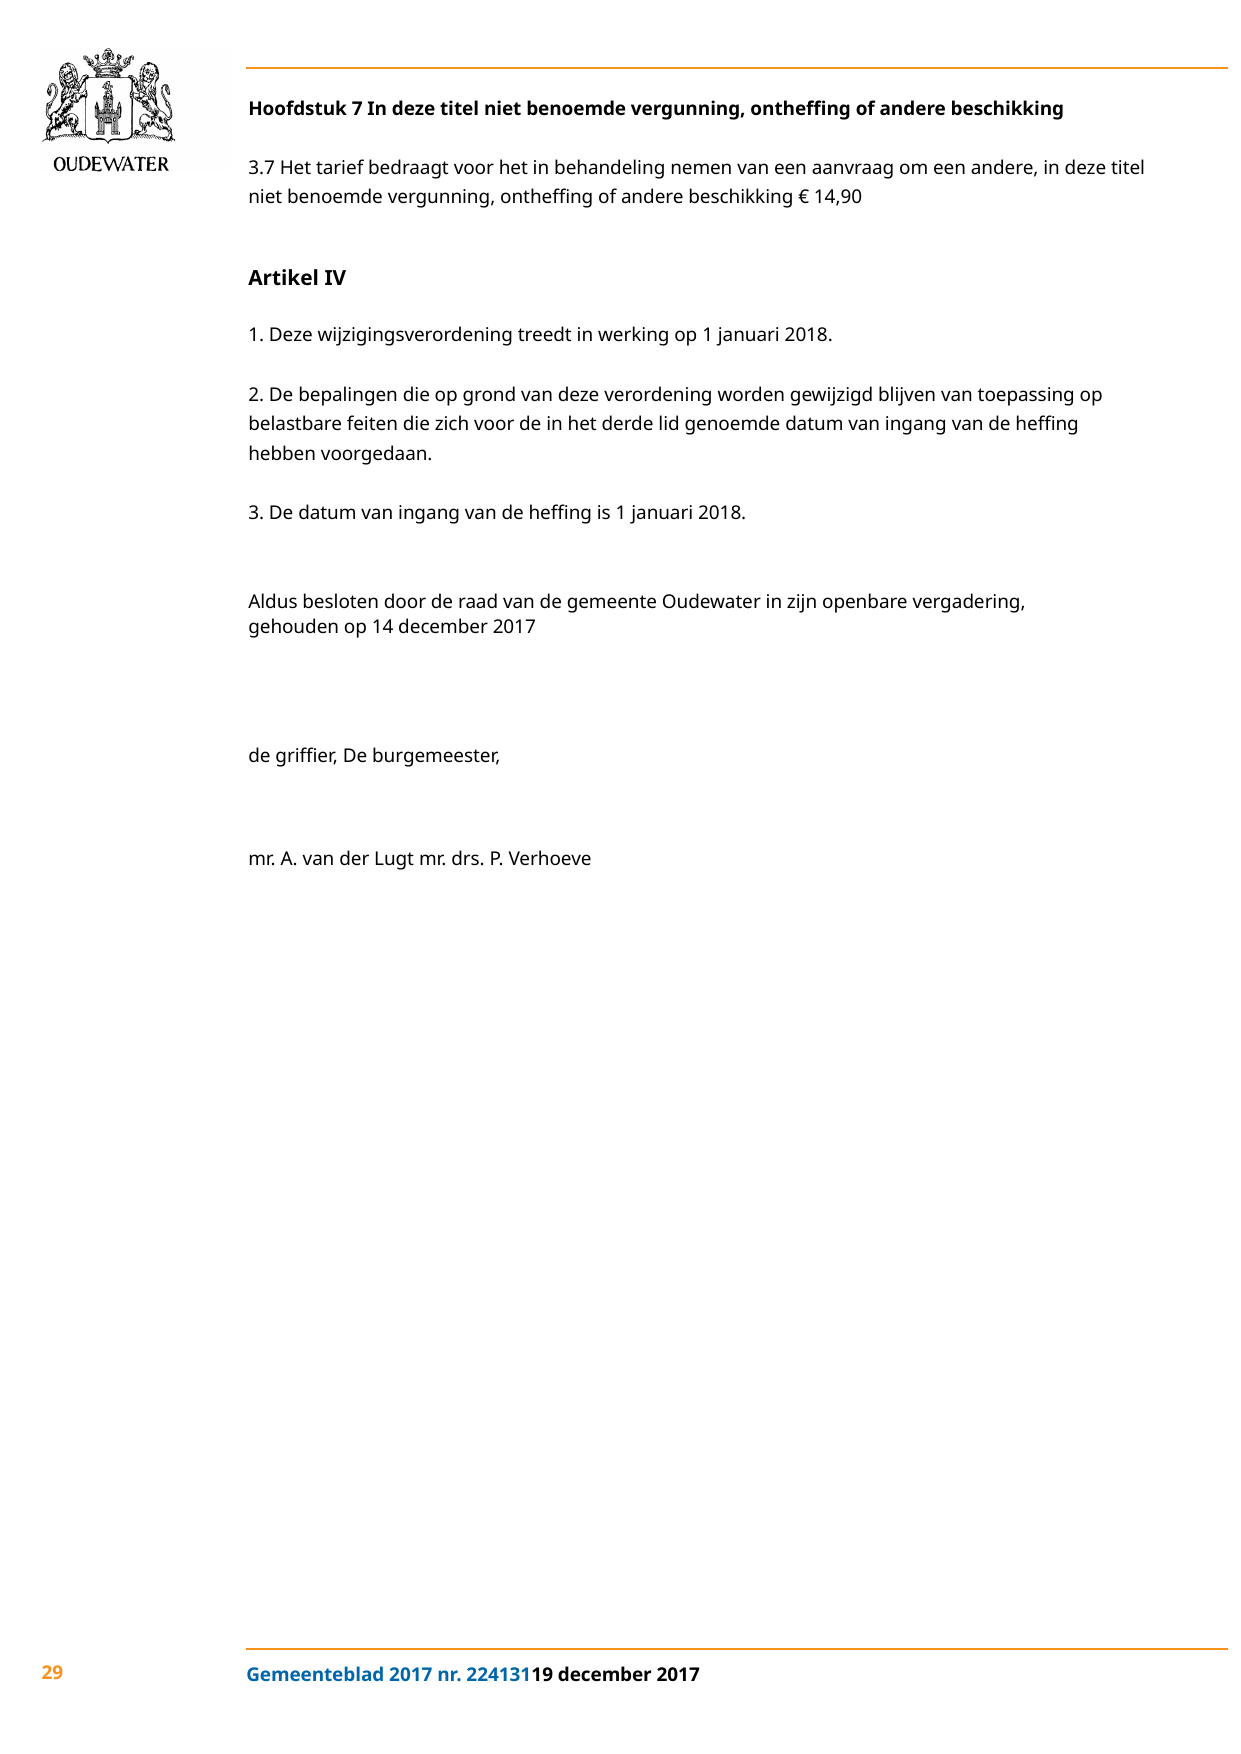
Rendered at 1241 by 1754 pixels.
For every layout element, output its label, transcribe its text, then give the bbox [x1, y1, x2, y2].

text 3. De datum van ingang van de heffing is 1 januari 2018. [248, 499, 1152, 525]
text de griffier, De burgemeester, [248, 742, 1152, 768]
text gehouden op 14 december 2017 [248, 613, 1152, 639]
text mr. A. van der Lugt mr. drs. P. Verhoeve [248, 845, 1152, 871]
text 1. Deze wijzigingsverordening treedt in werking op 1 januari 2018. [248, 322, 1152, 347]
text Hoofdstuk 7 In deze titel niet benoemde vergunning, ontheffing of andere beschikking [248, 95, 1152, 121]
picture [41, 47, 231, 172]
text 2. De bepalingen die op grond van deze verordening worden gewijzigd blijven van toepassing op belastbare feiten die zich voor de in het derde lid genoemde datum van ingang van de heffing hebben voorgedaan. [248, 381, 1152, 466]
text Artikel IV [248, 263, 1152, 292]
text Aldus besloten door de raad van de gemeente Oudewater in zijn openbare vergadering, [248, 588, 1152, 613]
text 3.7 Het tarief bedraagt voor het in behandeling nemen van een aanvraag om een andere, in deze titel niet benoemde vergunning, ontheffing of andere beschikking € 14,90 [248, 154, 1152, 209]
